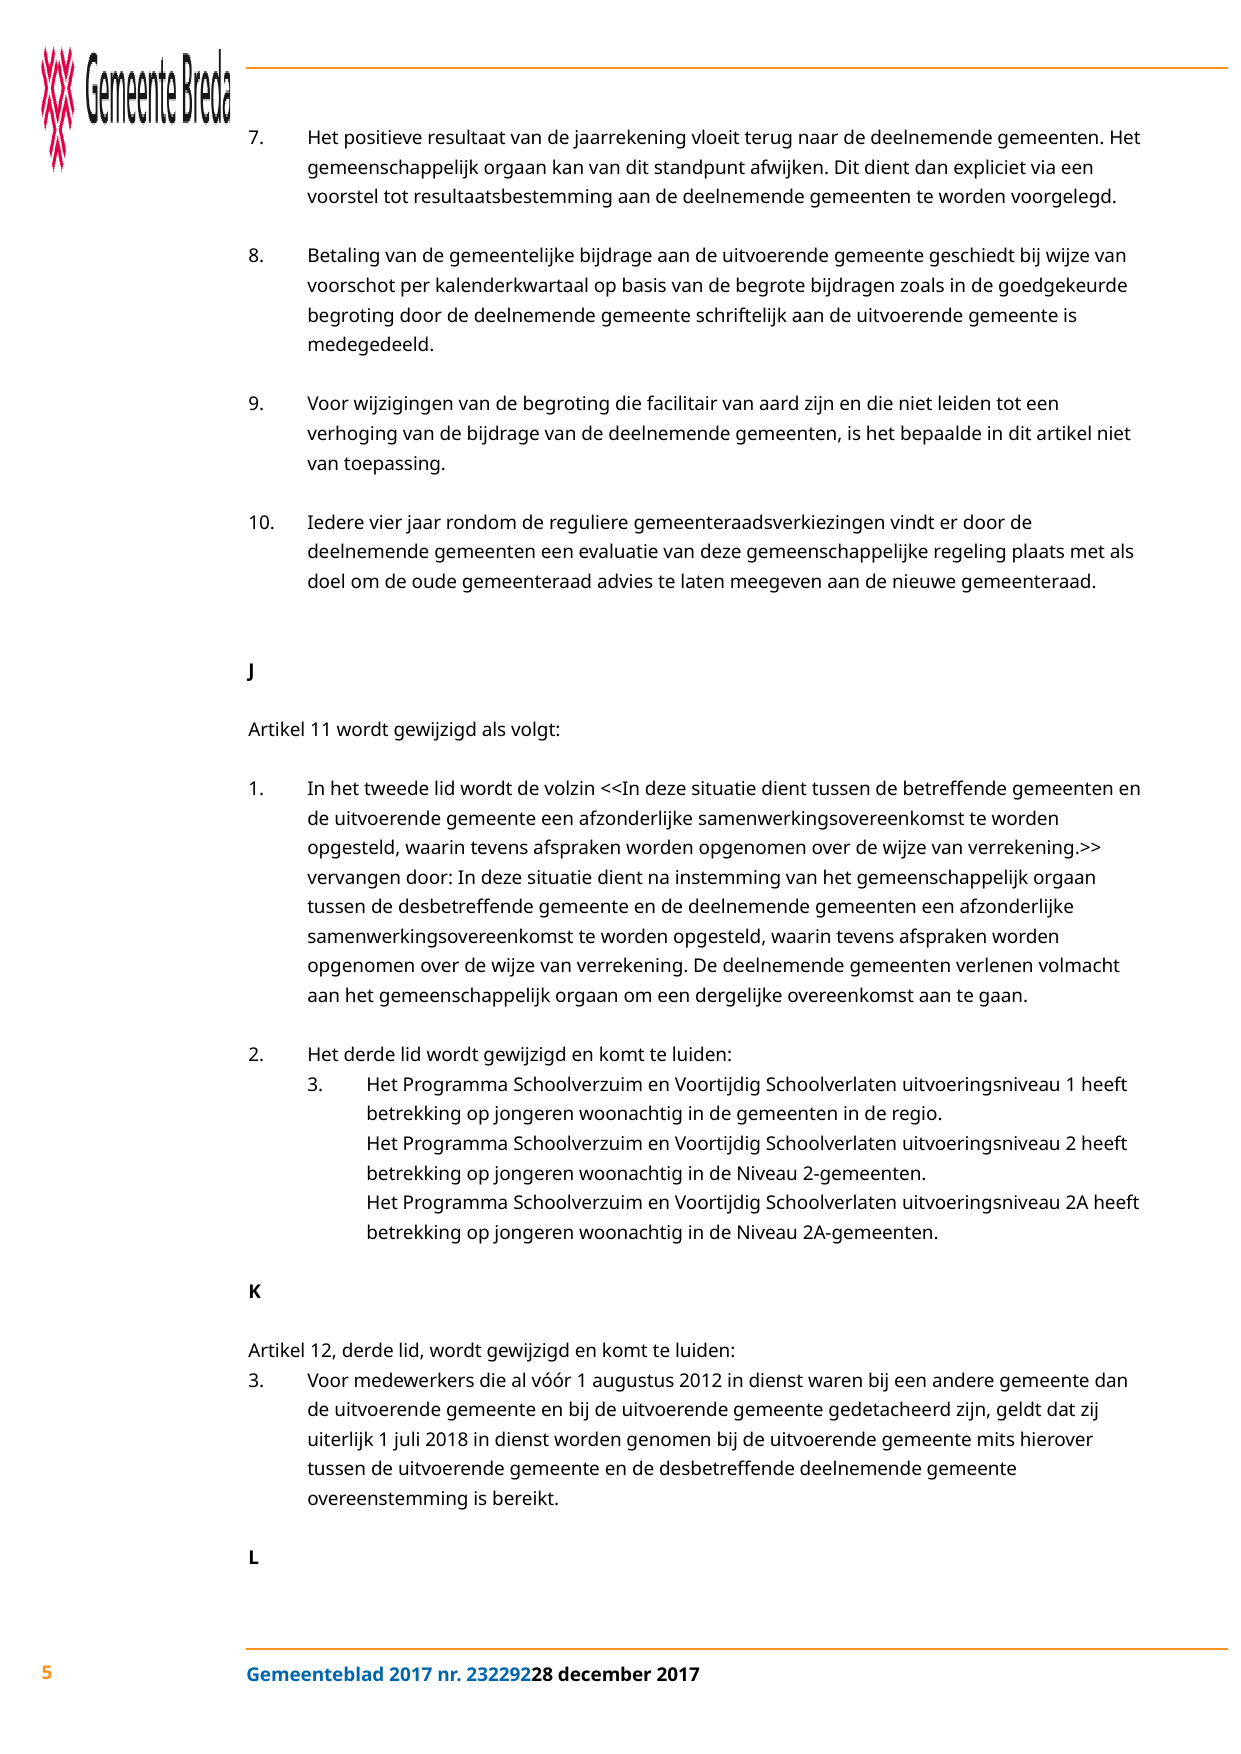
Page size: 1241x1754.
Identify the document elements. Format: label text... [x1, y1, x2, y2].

list Het Programma Schoolverzuim en Voortijdig Schoolverlaten uitvoeringsniveau 1 heeft betrekking op jongeren woonachtig in de gemeenten in de regio. [307, 1071, 1152, 1126]
list Het derde lid wordt gewijzigd en komt te luiden: [248, 1041, 1152, 1067]
list Het Programma Schoolverzuim en Voortijdig Schoolverlaten uitvoeringsniveau 2A heeft betrekking op jongeren woonachtig in de Niveau 2A-gemeenten. [307, 1189, 1152, 1245]
text K [248, 1278, 1152, 1304]
list Iedere vier jaar rondom de reguliere gemeenteraadsverkiezingen vindt er door de deelnemende gemeenten een evaluatie van deze gemeenschappelijke regeling plaats met als doel om de oude gemeenteraad advies te laten meegeven aan de nieuwe gemeenteraad. [248, 509, 1152, 594]
text Artikel 12, derde lid, wordt gewijzigd en komt te luiden: [248, 1337, 1152, 1363]
list In het tweede lid wordt de volzin <<In deze situatie dient tussen de betreffende gemeenten en de uitvoerende gemeente een afzonderlijke samenwerkingsovereenkomst te worden opgesteld, waarin tevens afspraken worden opgenomen over de wijze van verrekening.>> vervangen door: In deze situatie dient na instemming van het gemeenschappelijk orgaan tussen de desbetreffende gemeente en de deelnemende gemeenten een afzonderlijke samenwerkingsovereenkomst te worden opgesteld, waarin tevens afspraken worden opgenomen over de wijze van verrekening. De deelnemende gemeenten verlenen volmacht aan het gemeenschappelijk orgaan om een dergelijke overeenkomst aan te gaan. [248, 775, 1152, 1008]
text Artikel 11 wordt gewijzigd als volgt: [248, 716, 1152, 742]
picture [41, 47, 231, 172]
text L [248, 1544, 1152, 1570]
text J [248, 657, 1152, 683]
list Voor medewerkers die al vóór 1 augustus 2012 in dienst waren bij een andere gemeente dan de uitvoerende gemeente en bij de uitvoerende gemeente gedetacheerd zijn, geldt dat zij uiterlijk 1 juli 2018 in dienst worden genomen bij de uitvoerende gemeente mits hierover tussen de uitvoerende gemeente en de desbetreffende deelnemende gemeente overeenstemming is bereikt. [248, 1367, 1152, 1511]
list Voor wijzigingen van de begroting die facilitair van aard zijn en die niet leiden tot een verhoging van de bijdrage van de deelnemende gemeenten, is het bepaalde in dit artikel niet van toepassing. [248, 391, 1152, 476]
list Betaling van de gemeentelijke bijdrage aan de uitvoerende gemeente geschiedt bij wijze van voorschot per kalenderkwartaal op basis van de begrote bijdragen zoals in de goedgekeurde begroting door de deelnemende gemeente schriftelijk aan de uitvoerende gemeente is medegedeeld. [248, 243, 1152, 357]
list Het positieve resultaat van de jaarrekening vloeit terug naar de deelnemende gemeenten. Het gemeenschappelijk orgaan kan van dit standpunt afwijken. Dit dient dan expliciet via een voorstel tot resultaatsbestemming aan de deelnemende gemeenten te worden voorgelegd. [248, 124, 1152, 209]
list Het Programma Schoolverzuim en Voortijdig Schoolverlaten uitvoeringsniveau 2 heeft betrekking op jongeren woonachtig in de Niveau 2-gemeenten. [307, 1130, 1152, 1186]
